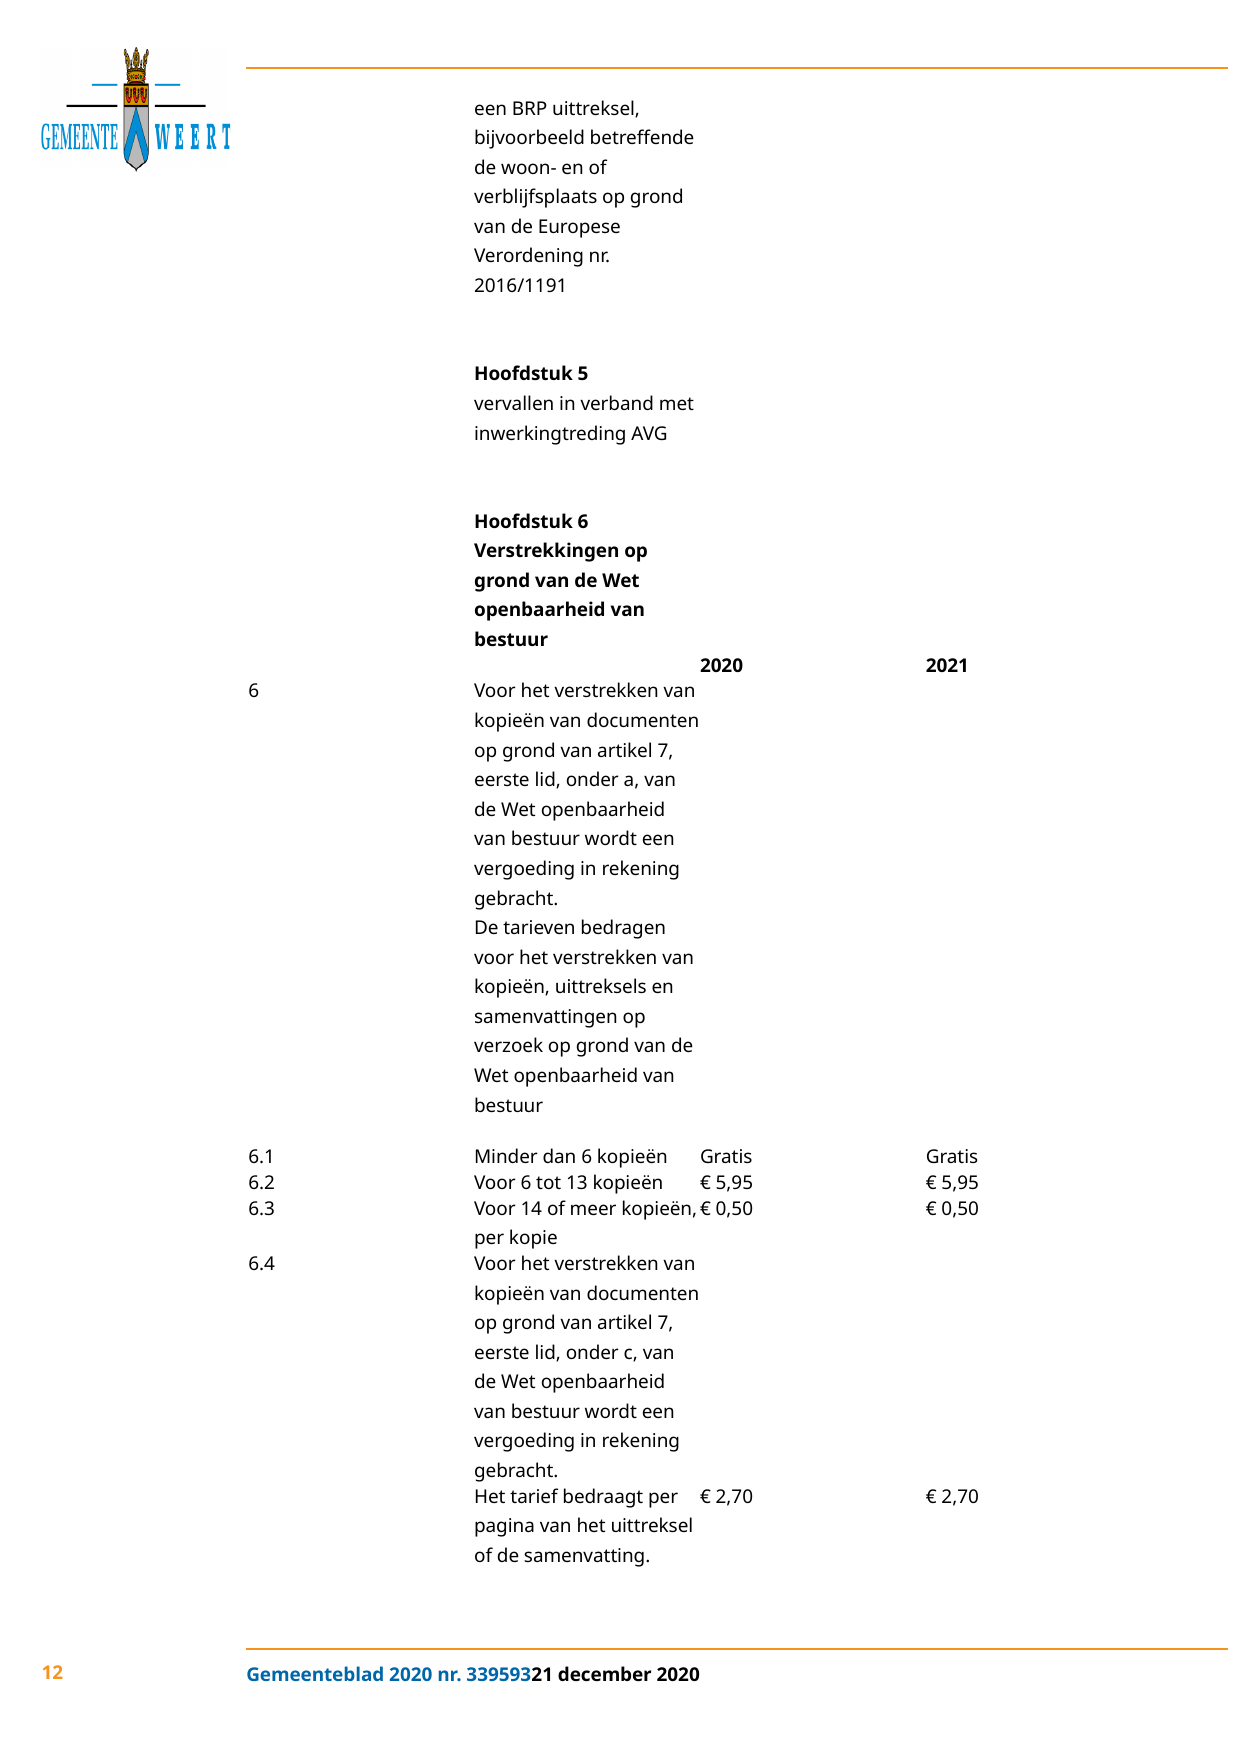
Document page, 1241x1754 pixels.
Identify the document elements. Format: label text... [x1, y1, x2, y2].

table_cell [248, 95, 474, 298]
table_cell € 5,95 [700, 1169, 926, 1195]
table_cell [248, 1483, 474, 1568]
table_cell [926, 1118, 1152, 1143]
table_header [248, 361, 474, 445]
table_header Hoofdstuk 6 Verstrekkingen op grond van de Wet openbaarheid van bestuur [474, 508, 700, 652]
table_cell € 5,95 [926, 1169, 1152, 1195]
table_cell Het tarief bedraagt per pagina van het uittreksel of de samenvatting. [474, 1483, 700, 1568]
table_cell 6.1 [248, 1143, 474, 1169]
table_cell [700, 1568, 926, 1593]
table_cell een BRP uittreksel, bijvoorbeeld betreffende de woon- en of verblijfsplaats op grond van de Europese Verordening nr. 2016/1191 [474, 95, 700, 298]
table_cell [474, 1118, 700, 1143]
table_header Hoofdstuk 5 vervallen in verband met inwerkingtreding AVG [474, 361, 700, 445]
table_cell Gratis [926, 1143, 1152, 1169]
table_header [700, 361, 926, 445]
table_cell 6.2 [248, 1169, 474, 1195]
table_cell Voor 14 of meer kopieën, per kopie [474, 1195, 700, 1250]
table_cell [700, 678, 926, 1118]
table_cell € 0,50 [926, 1195, 1152, 1250]
table_cell [474, 652, 700, 678]
table_cell Voor het verstrekken van kopieën van documenten op grond van artikel 7, eerste lid, onder c, van de Wet openbaarheid van bestuur wordt een vergoeding in rekening gebracht. [474, 1250, 700, 1483]
table_cell € 0,50 [700, 1195, 926, 1250]
table_header [248, 508, 474, 652]
table_cell Gratis [700, 1143, 926, 1169]
table_cell Minder dan 6 kopieën [474, 1143, 700, 1169]
table_cell € 2,70 [700, 1483, 926, 1568]
table_cell 6 [248, 678, 474, 1118]
table_header [926, 361, 1152, 445]
table_cell [926, 1250, 1152, 1483]
table_cell [700, 1250, 926, 1483]
table_cell [926, 1568, 1152, 1593]
table_cell [926, 678, 1152, 1118]
table_cell 6.3 [248, 1195, 474, 1250]
table_cell [700, 1118, 926, 1143]
table_cell € 2,70 [926, 1483, 1152, 1568]
table_cell [700, 95, 926, 298]
table_cell [926, 95, 1152, 298]
table_cell Voor 6 tot 13 kopieën [474, 1169, 700, 1195]
table_cell 2020 [700, 652, 926, 678]
table_cell [474, 1568, 700, 1593]
table_cell [248, 652, 474, 678]
table_cell 2021 [926, 652, 1152, 678]
table_cell 6.4 [248, 1250, 474, 1483]
picture [41, 47, 231, 172]
table_cell [248, 1118, 474, 1143]
table_header [926, 508, 1152, 652]
table_cell [248, 1568, 474, 1593]
table_header [700, 508, 926, 652]
table_cell Voor het verstrekken van kopieën van documenten op grond van artikel 7, eerste lid, onder a, van de Wet openbaarheid van bestuur wordt een vergoeding in rekening gebracht. De tarieven bedragen voor het verstrekken van kopieën, uittreksels en samenvattingen op verzoek op grond van de Wet openbaarheid van bestuur [474, 678, 700, 1118]
